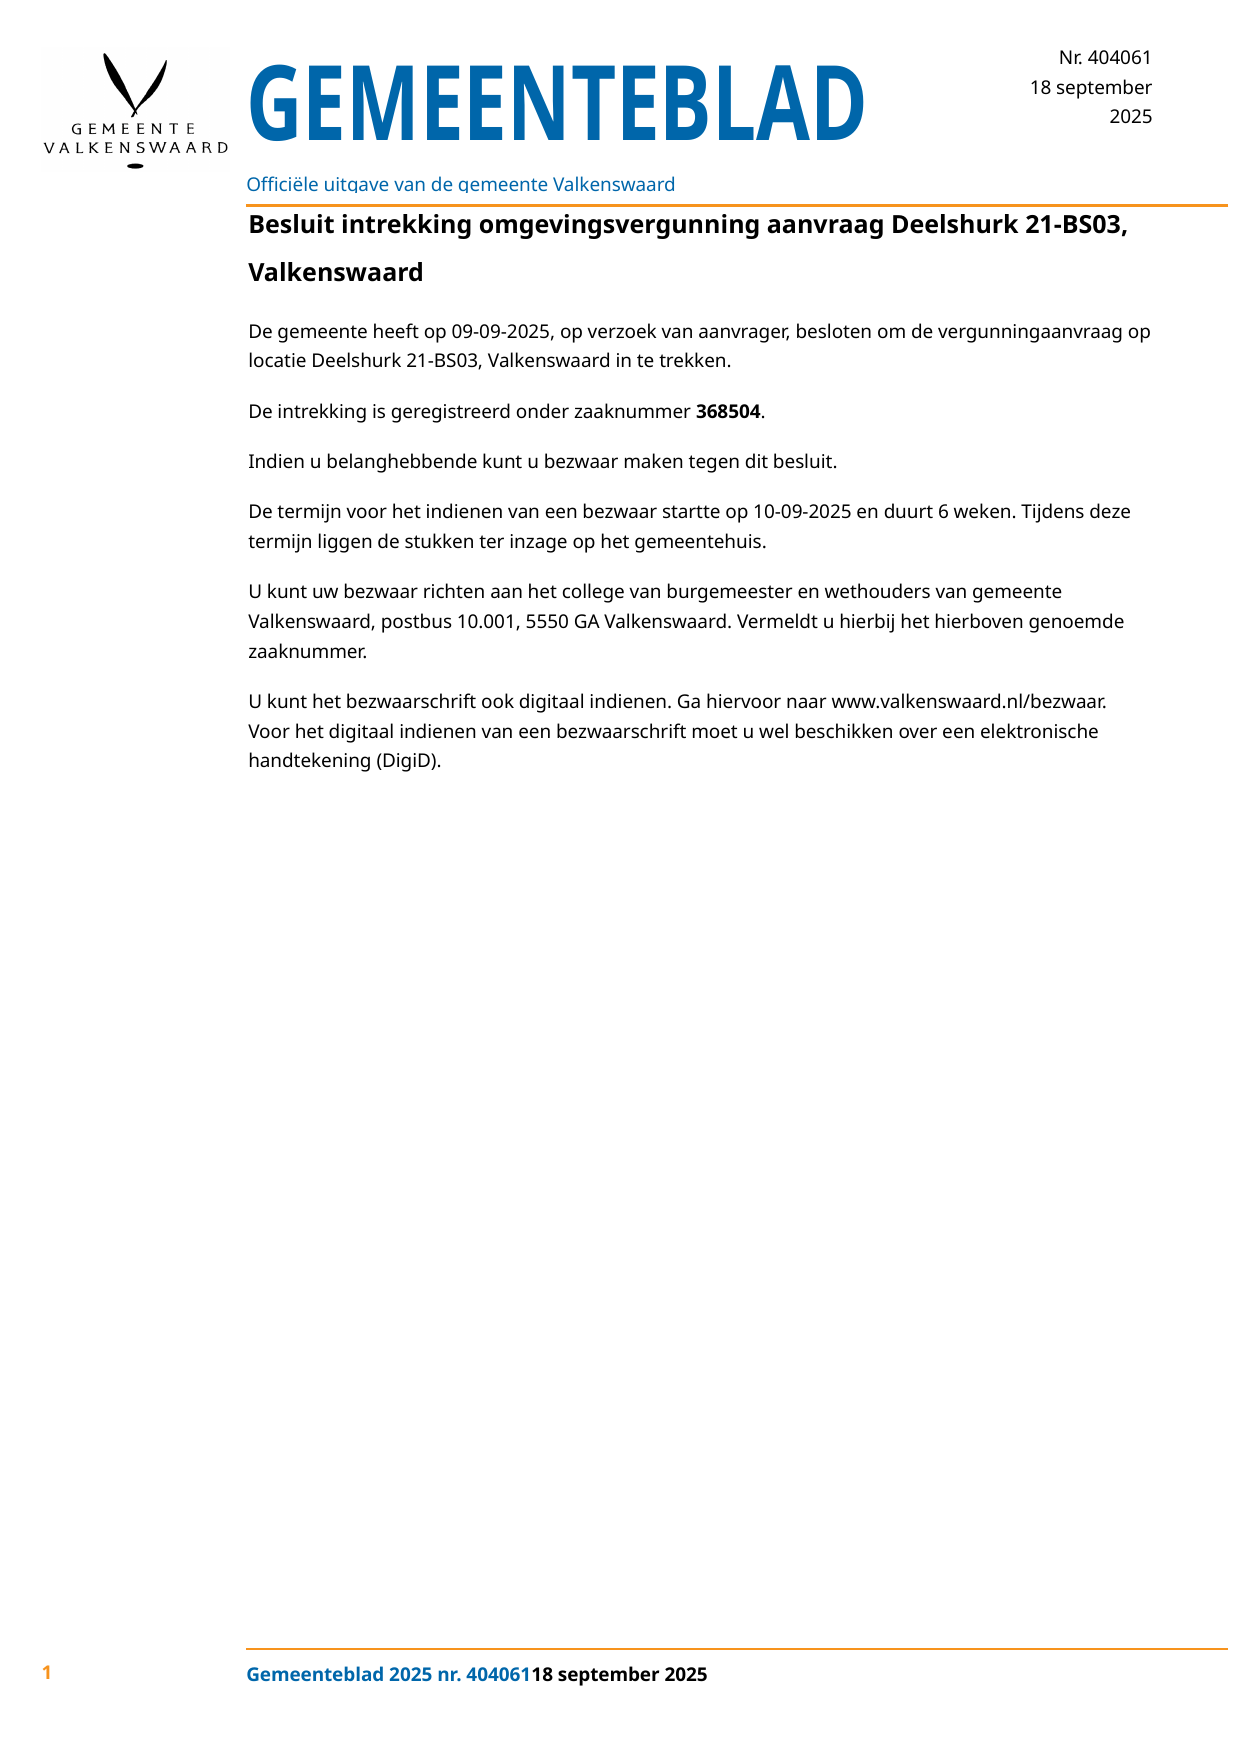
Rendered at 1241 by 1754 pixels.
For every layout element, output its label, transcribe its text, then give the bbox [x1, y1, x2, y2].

text Besluit intrekking omgevingsvergunning aanvraag Deelshurk 21-BS03, Valkenswaard [248, 207, 1152, 288]
text De termijn voor het indienen van een bezwaar startte op 10-09-2025 en duurt 6 weken. Tijdens deze termijn liggen de stukken ter inzage op het gemeentehuis. [248, 499, 1152, 554]
picture [41, 47, 231, 172]
text U kunt uw bezwaar richten aan het college van burgemeester en wethouders van gemeente Valkenswaard, postbus 10.001, 5550 GA Valkenswaard. Vermeldt u hierbij het hierboven genoemde zaaknummer. [248, 579, 1152, 664]
text U kunt het bezwaarschrift ook digitaal indienen. Ga hiervoor naar www.valkenswaard.nl/bezwaar. Voor het digitaal indienen van een bezwaarschrift moet u wel beschikken over een elektronische handtekening (DigiD). [248, 688, 1152, 773]
text Indien u belanghebbende kunt u bezwaar maken tegen dit besluit. [248, 448, 1152, 474]
text De intrekking is geregistreerd onder zaaknummer 368504. [248, 398, 1152, 424]
text De gemeente heeft op 09-09-2025, op verzoek van aanvrager, besloten om de vergunningaanvraag op locatie Deelshurk 21-BS03, Valkenswaard in te trekken. [248, 318, 1152, 373]
